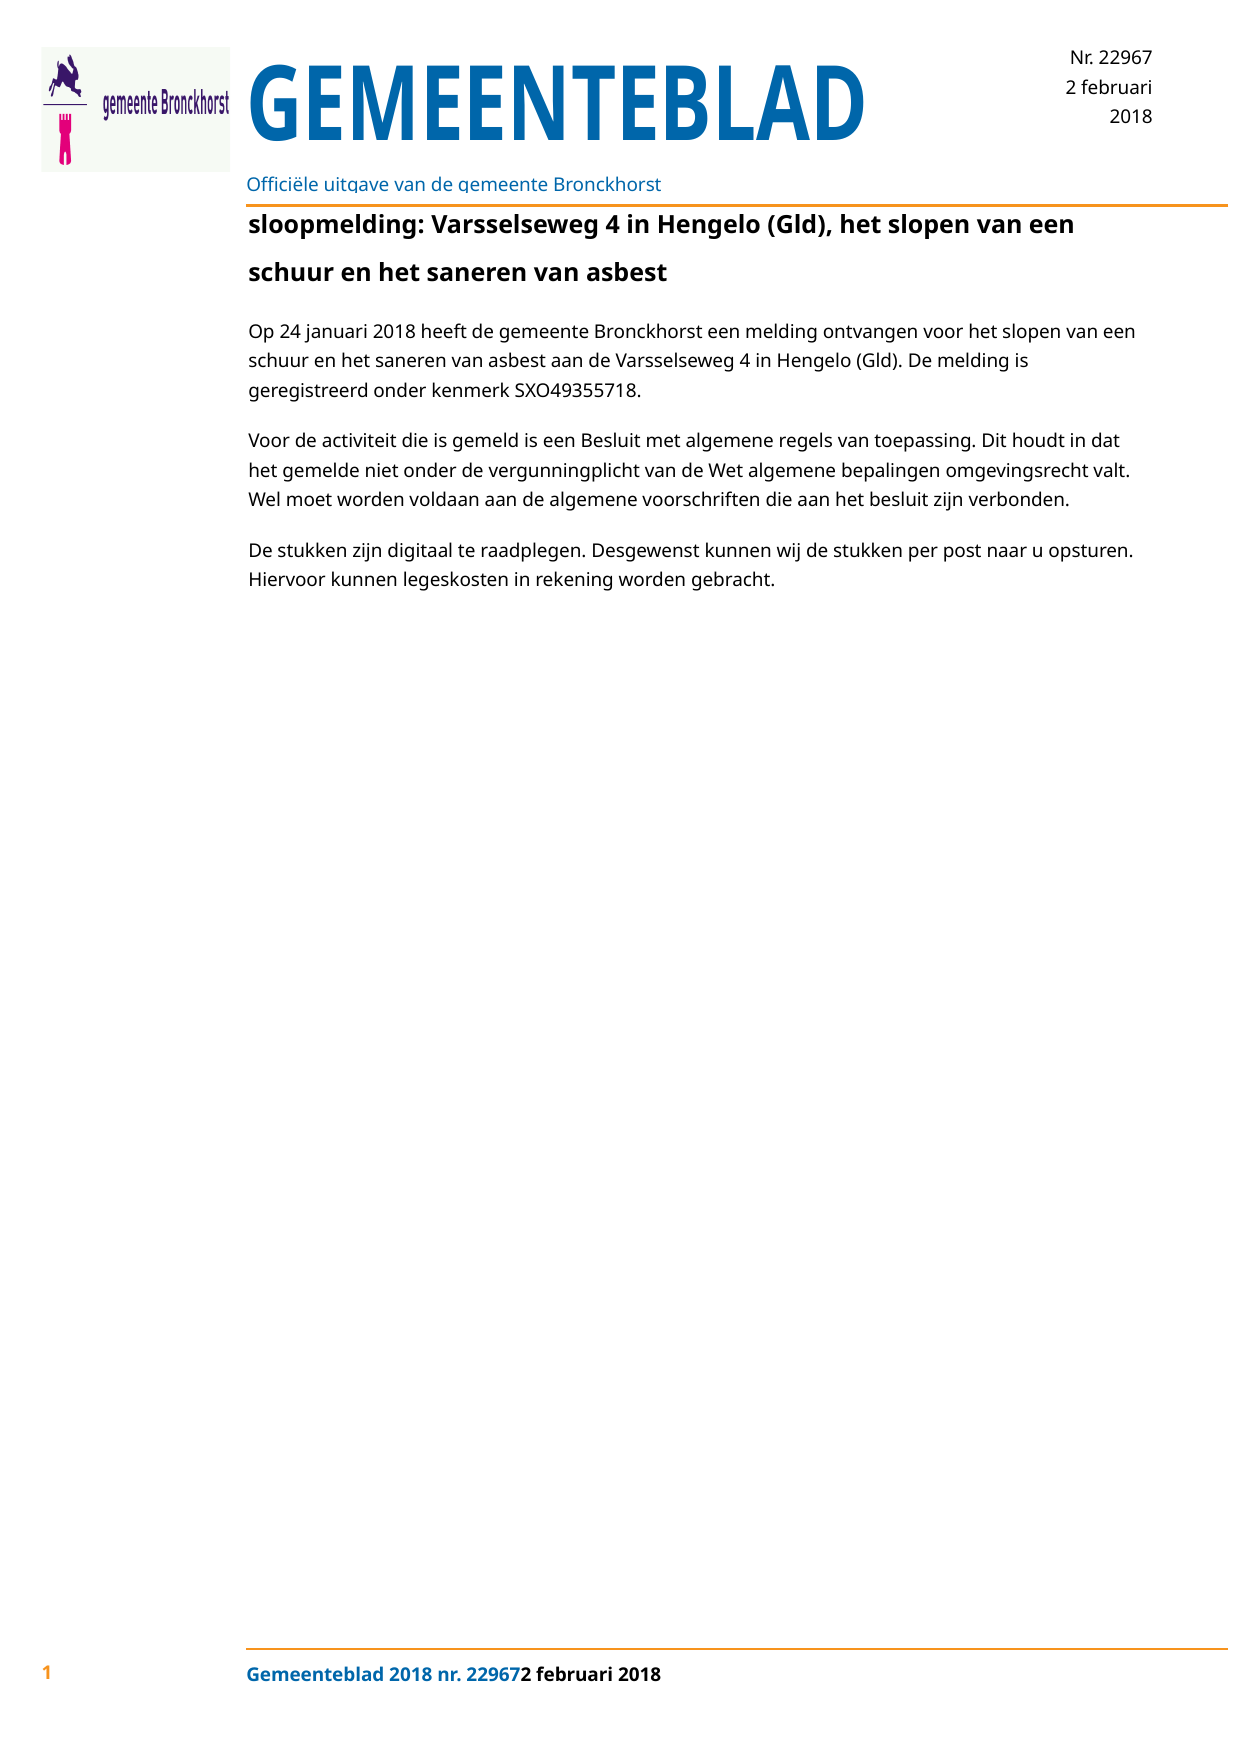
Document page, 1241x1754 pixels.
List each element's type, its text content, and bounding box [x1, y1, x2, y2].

text Voor de activiteit die is gemeld is een Besluit met algemene regels van toepassing. Dit houdt in dat het gemelde niet onder de vergunningplicht van de Wet algemene bepalingen omgevingsrecht valt. Wel moet worden voldaan aan de algemene voorschriften die aan het besluit zijn verbonden. [248, 427, 1152, 512]
text Op 24 januari 2018 heeft de gemeente Bronckhorst een melding ontvangen voor het slopen van een schuur en het saneren van asbest aan de Varsselseweg 4 in Hengelo (Gld). De melding is geregistreerd onder kenmerk SXO49355718. [248, 318, 1152, 403]
text De stukken zijn digitaal te raadplegen. Desgewenst kunnen wij de stukken per post naar u opsturen. Hiervoor kunnen legeskosten in rekening worden gebracht. [248, 537, 1152, 592]
text sloopmelding: Varsselseweg 4 in Hengelo (Gld), het slopen van een schuur en het saneren van asbest [248, 207, 1152, 288]
picture [41, 47, 231, 172]
